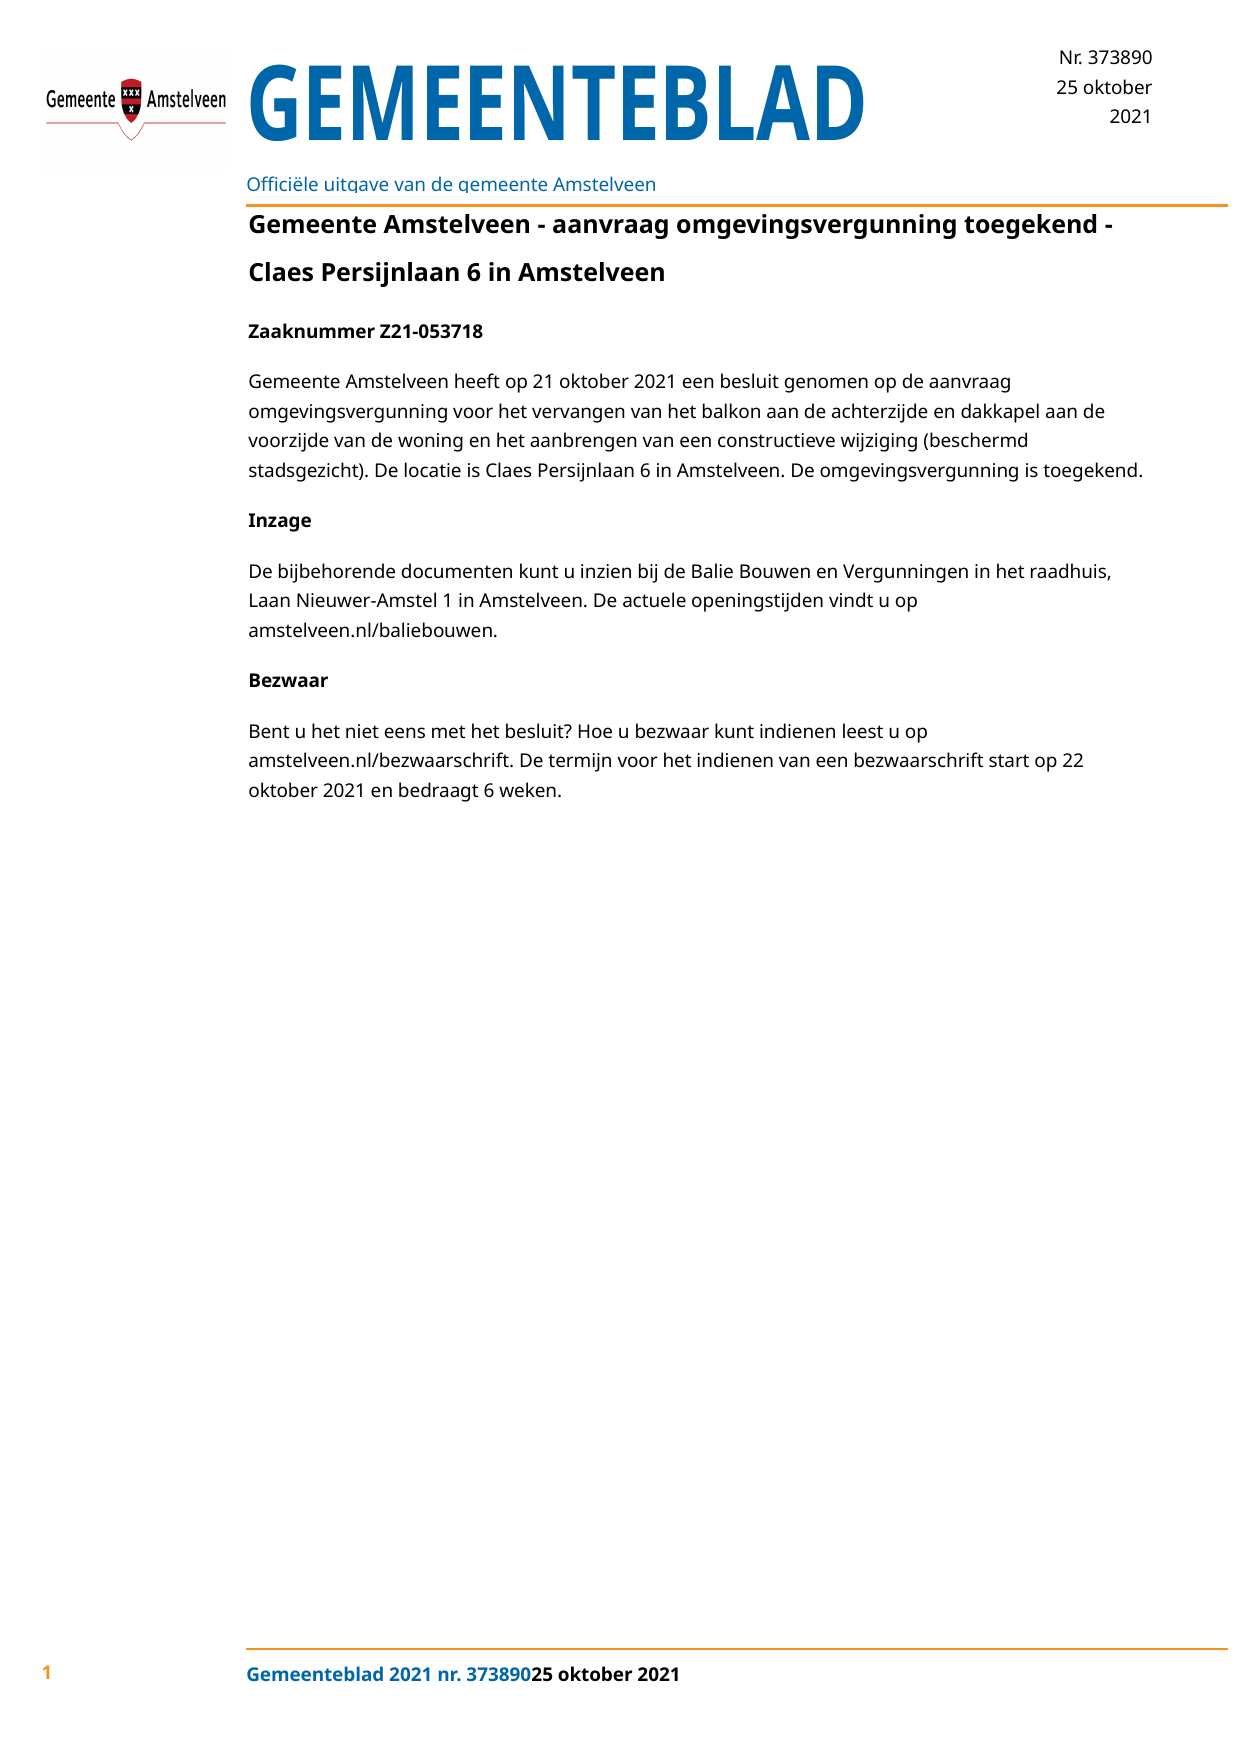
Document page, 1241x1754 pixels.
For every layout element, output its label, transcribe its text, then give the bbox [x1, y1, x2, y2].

text Zaaknummer Z21-053718 [248, 318, 1152, 344]
text Bent u het niet eens met het besluit? Hoe u bezwaar kunt indienen leest u op amstelveen.nl/bezwaarschrift. De termijn voor het indienen van een bezwaarschrift start op 22 oktober 2021 en bedraagt 6 weken. [248, 718, 1152, 803]
text De bijbehorende documenten kunt u inzien bij de Balie Bouwen en Vergunningen in het raadhuis, Laan Nieuwer-Amstel 1 in Amstelveen. De actuele openingstijden vindt u op amstelveen.nl/baliebouwen. [248, 558, 1152, 643]
text Inzage [248, 507, 1152, 533]
text Gemeente Amstelveen heeft op 21 oktober 2021 een besluit genomen op de aanvraag omgevingsvergunning voor het vervangen van het balkon aan de achterzijde en dakkapel aan de voorzijde van de woning en het aanbrengen van een constructieve wijziging (beschermd stadsgezicht). De locatie is Claes Persijnlaan 6 in Amstelveen. De omgevingsvergunning is toegekend. [248, 368, 1152, 483]
text Bezwaar [248, 667, 1152, 693]
picture [41, 47, 231, 172]
text Gemeente Amstelveen - aanvraag omgevingsvergunning toegekend - Claes Persijnlaan 6 in Amstelveen [248, 207, 1152, 288]
